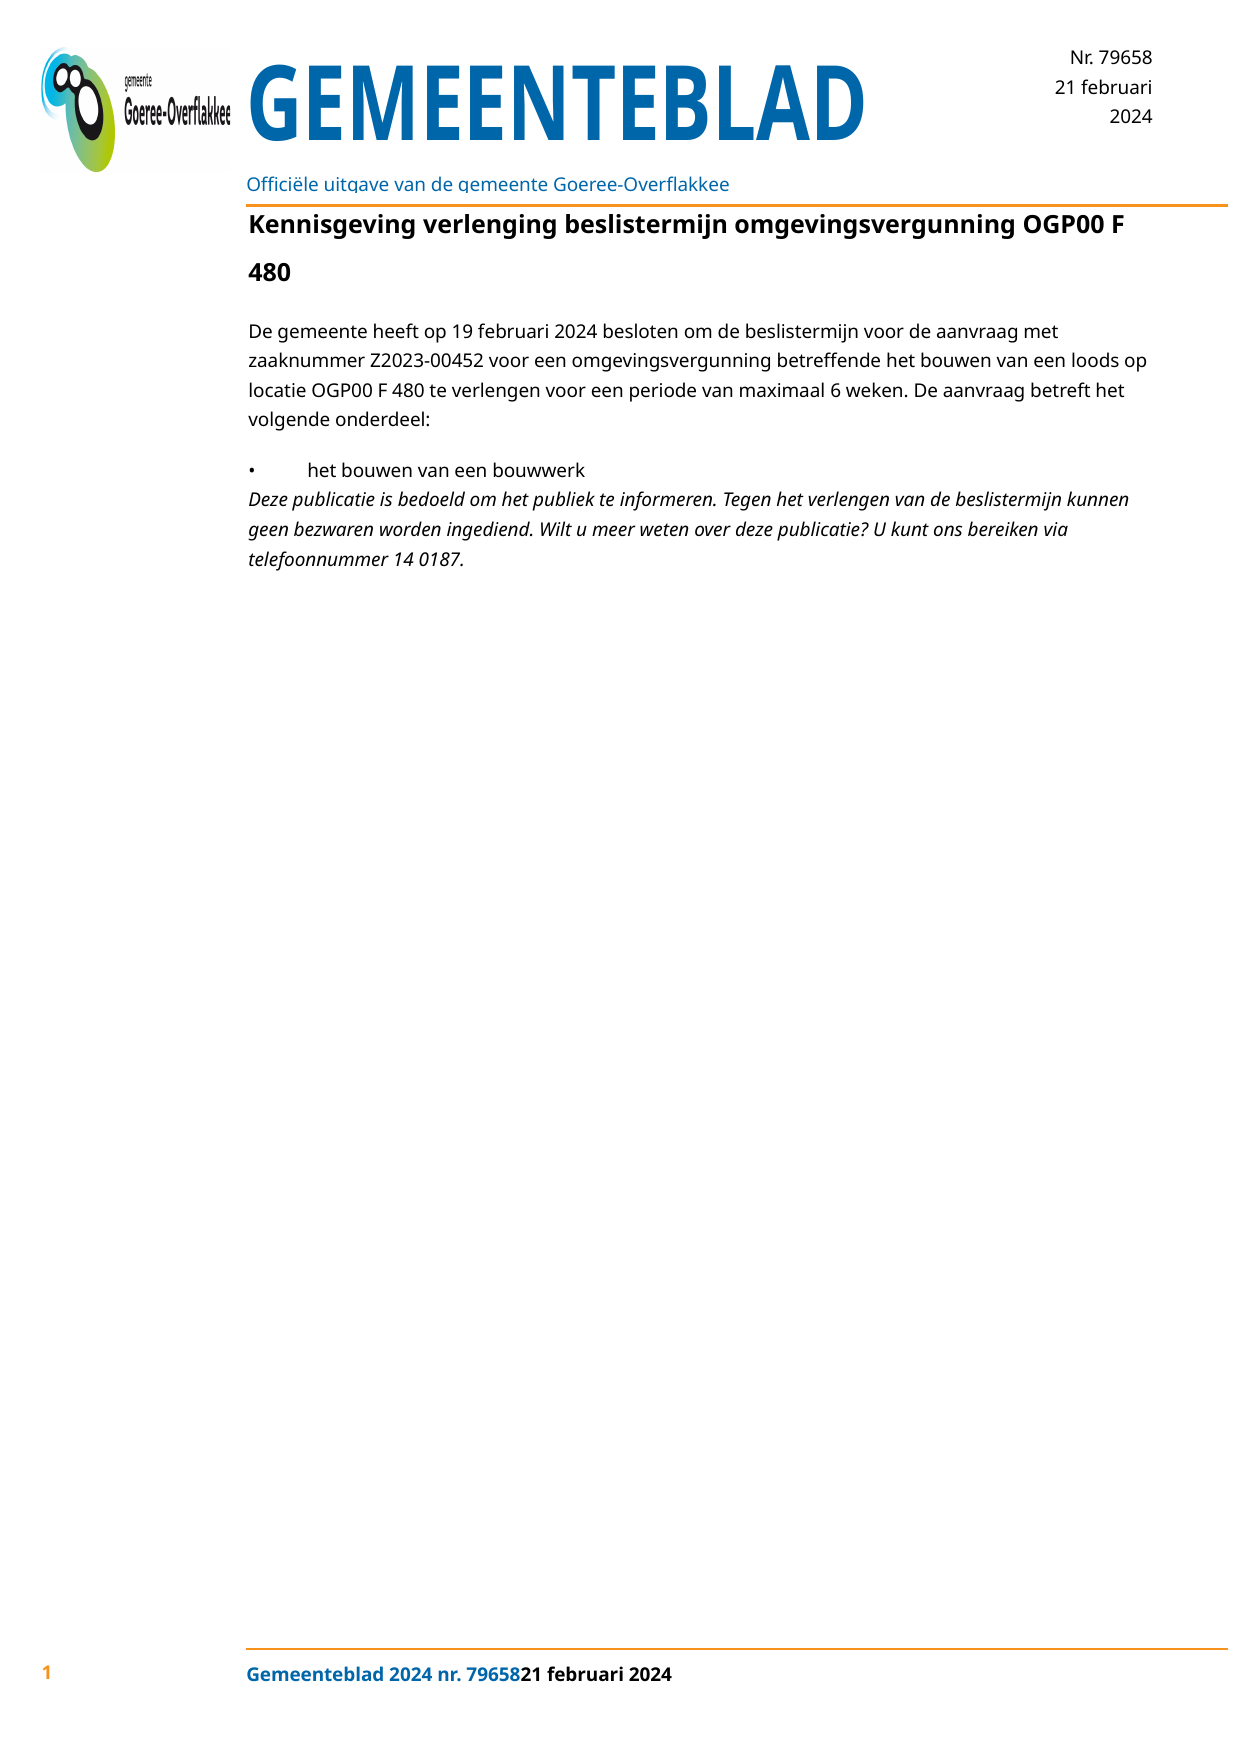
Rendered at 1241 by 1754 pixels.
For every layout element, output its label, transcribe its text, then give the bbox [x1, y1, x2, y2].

picture [41, 47, 231, 172]
text Kennisgeving verlenging beslistermijn omgevingsvergunning OGP00 F 480 [248, 207, 1152, 288]
list het bouwen van een bouwwerk [248, 457, 1152, 483]
text De gemeente heeft op 19 februari 2024 besloten om de beslistermijn voor de aanvraag met zaaknummer Z2023-00452 voor een omgevingsvergunning betreffende het bouwen van een loods op locatie OGP00 F 480 te verlengen voor een periode van maximaal 6 weken. De aanvraag betreft het volgende onderdeel: [248, 318, 1152, 432]
text Deze publicatie is bedoeld om het publiek te informeren. Tegen het verlengen van de beslistermijn kunnen geen bezwaren worden ingediend. Wilt u meer weten over deze publicatie? U kunt ons bereiken via telefoonnummer 14 0187. [248, 487, 1152, 572]
